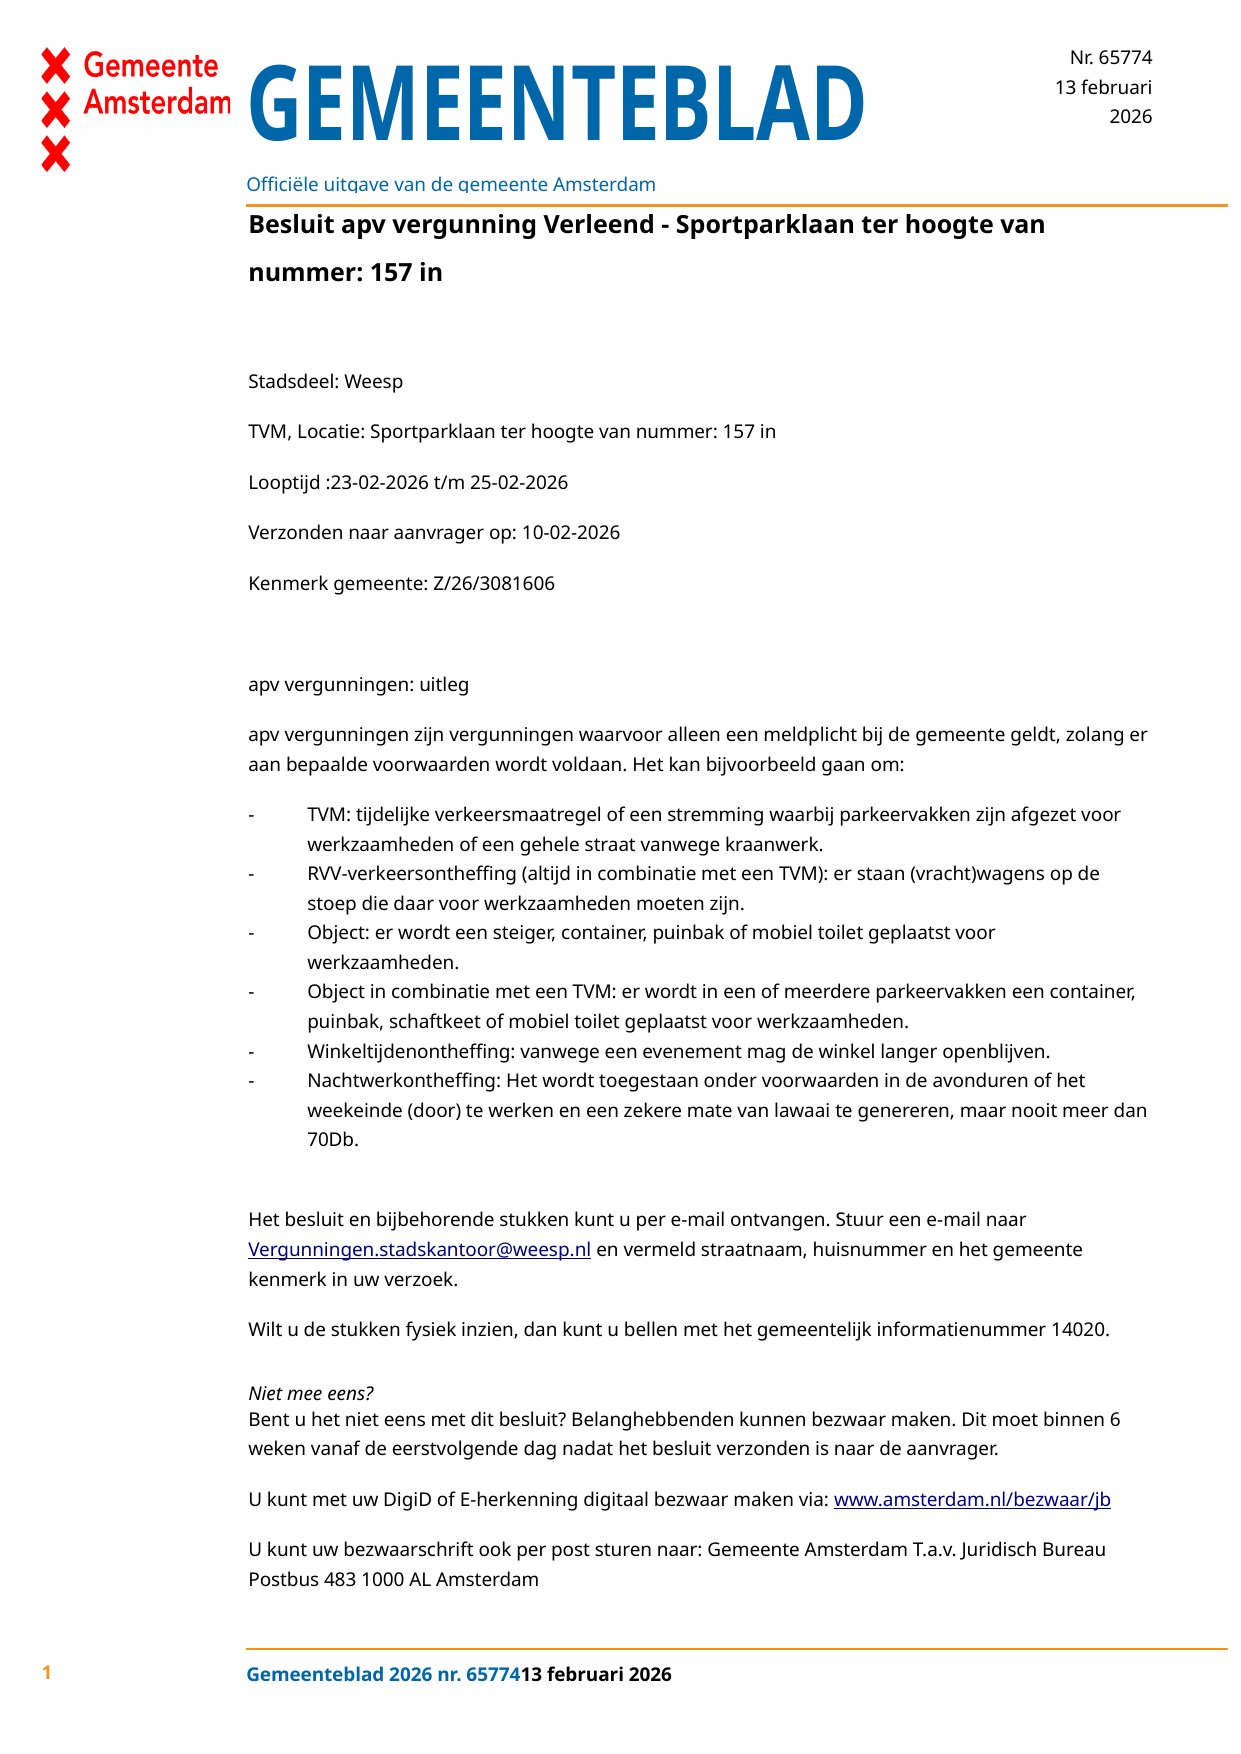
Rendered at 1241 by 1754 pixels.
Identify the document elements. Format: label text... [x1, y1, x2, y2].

list TVM: tijdelijke verkeersmaatregel of een stremming waarbij parkeervakken zijn afgezet voor werkzaamheden of een gehele straat vanwege kraanwerk. [248, 801, 1152, 857]
list Winkeltijdenontheffing: vanwege een evenement mag de winkel langer openblijven. [248, 1038, 1152, 1064]
text Looptijd :23-02-2026 t/m 25-02-2026 [248, 469, 1152, 495]
list Object in combinatie met een TVM: er wordt in een of meerdere parkeervakken een container, puinbak, schaftkeet of mobiel toilet geplaatst voor werkzaamheden. [248, 979, 1152, 1034]
text Verzonden naar aanvrager op: 10-02-2026 [248, 519, 1152, 545]
text Kenmerk gemeente: Z/26/3081606 [248, 570, 1152, 596]
text U kunt met uw DigiD of E-herkenning digitaal bezwaar maken via: www.amsterdam.nl/bezwaar/jb [248, 1486, 1152, 1512]
text apv vergunningen: uitleg [248, 671, 1152, 697]
text Wilt u de stukken fysiek inzien, dan kunt u bellen met het gemeentelijk informatienummer 14020. [248, 1316, 1152, 1342]
text U kunt uw bezwaarschrift ook per post sturen naar: Gemeente Amsterdam T.a.v. Juridisch Bureau Postbus 483 1000 AL Amsterdam [248, 1536, 1152, 1592]
text Niet mee eens? [248, 1380, 1152, 1406]
list RVV-verkeersontheffing (altijd in combinatie met een TVM): er staan (vracht)wagens op de stoep die daar voor werkzaamheden moeten zijn. [248, 860, 1152, 916]
list Nachtwerkontheffing: Het wordt toegestaan onder voorwaarden in de avonduren of het weekeinde (door) te werken en een zekere mate van lawaai te genereren, maar nooit meer dan 70Db. [248, 1067, 1152, 1152]
list Object: er wordt een steiger, container, puinbak of mobiel toilet geplaatst voor werkzaamheden. [248, 919, 1152, 975]
text Het besluit en bijbehorende stukken kunt u per e-mail ontvangen. Stuur een e-mail naar Vergunningen.stadskantoor@weesp.nl en vermeld straatnaam, huisnummer en het gemeente kenmerk in uw verzoek. [248, 1207, 1152, 1292]
text TVM, Locatie: Sportparklaan ter hoogte van nummer: 157 in [248, 419, 1152, 444]
text Bent u het niet eens met dit besluit? Belanghebbenden kunnen bezwaar maken. Dit moet binnen 6 weken vanaf de eerstvolgende dag nadat het besluit verzonden is naar de aanvrager. [248, 1406, 1152, 1461]
picture [41, 47, 231, 172]
text Besluit apv vergunning Verleend - Sportparklaan ter hoogte van nummer: 157 in [248, 207, 1152, 288]
text Stadsdeel: Weesp [248, 368, 1152, 394]
text apv vergunningen zijn vergunningen waarvoor alleen een meldplicht bij de gemeente geldt, zolang er aan bepaalde voorwaarden wordt voldaan. Het kan bijvoorbeeld gaan om: [248, 721, 1152, 777]
